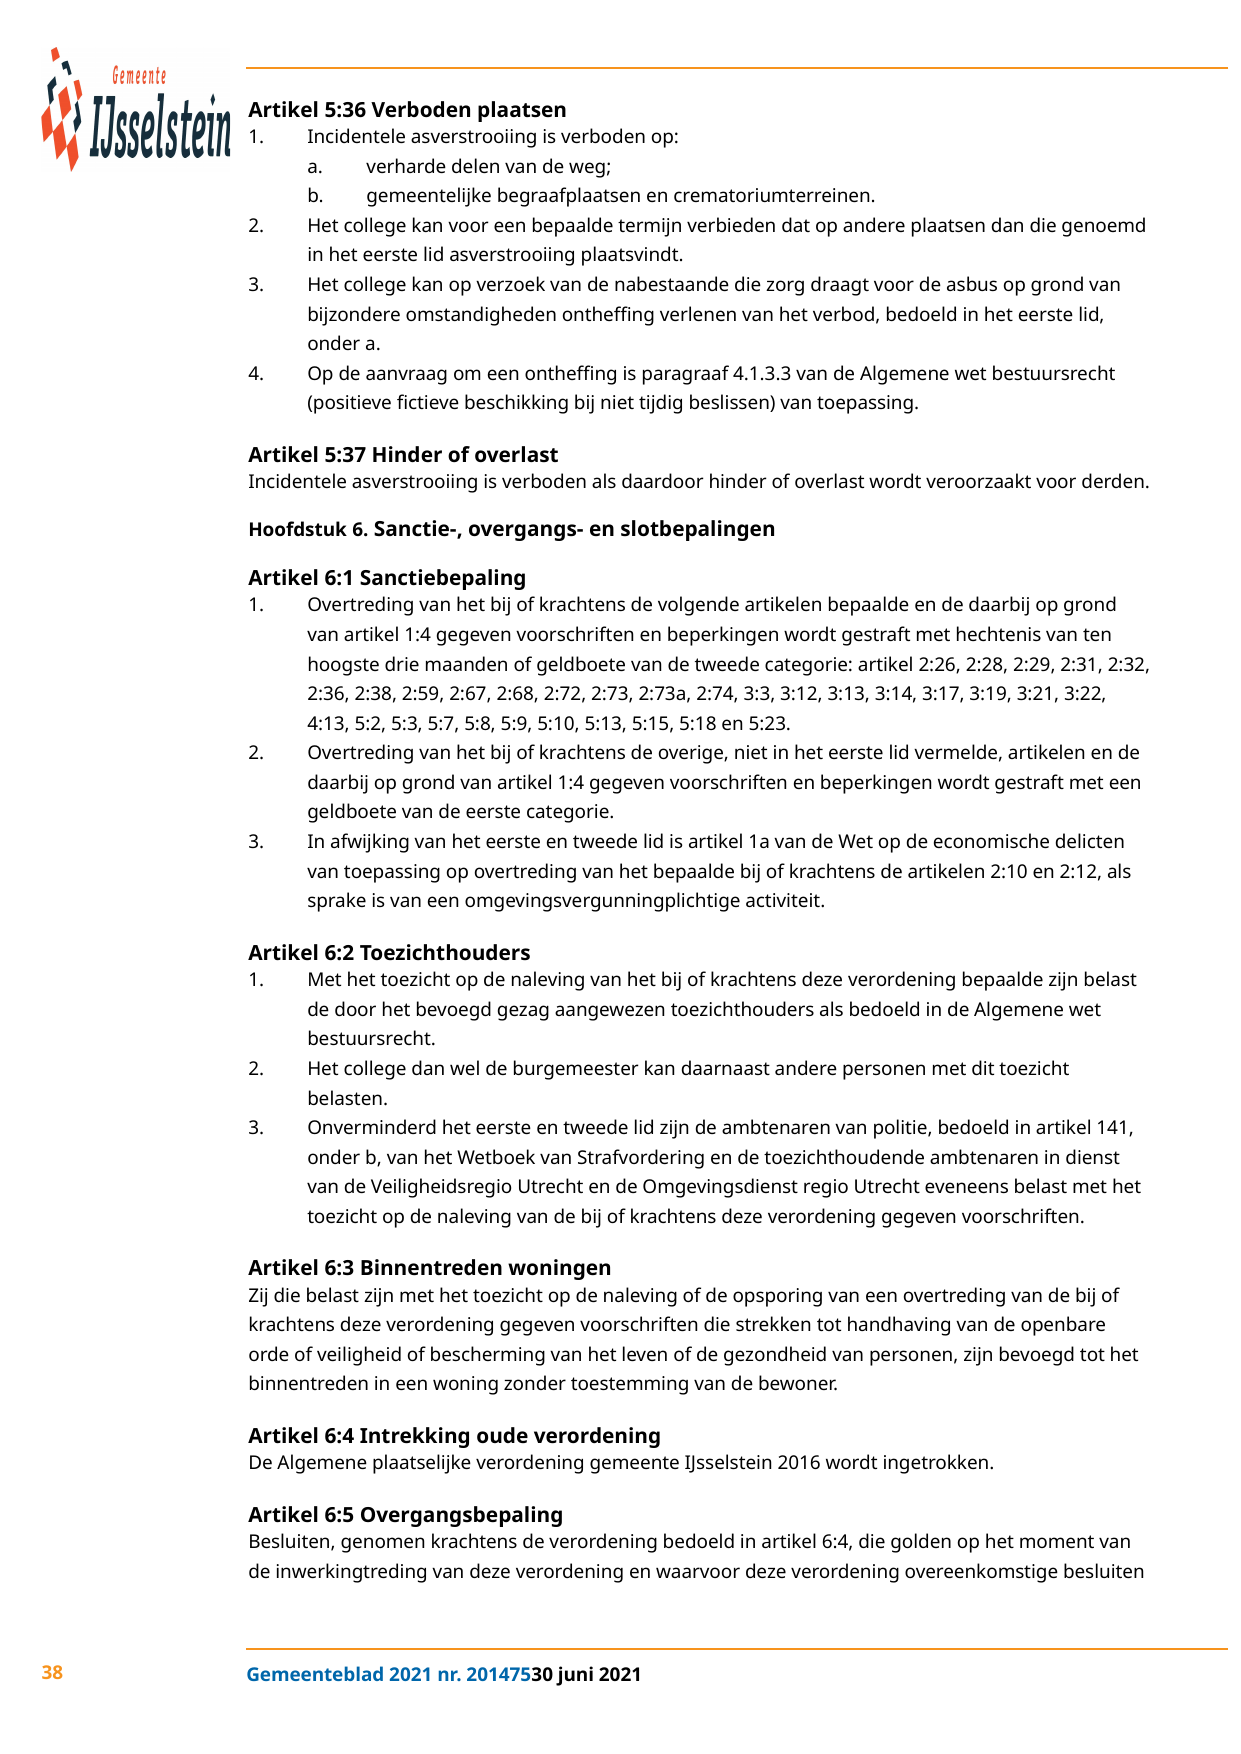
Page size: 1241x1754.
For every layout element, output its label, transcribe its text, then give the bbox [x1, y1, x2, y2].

list Het college kan voor een bepaalde termijn verbieden dat op andere plaatsen dan die genoemd in het eerste lid asverstrooiing plaatsvindt. [248, 212, 1152, 267]
text Artikel 6:1 Sanctiebepaling [248, 563, 1152, 592]
list Overtreding van het bij of krachtens de volgende artikelen bepaalde en de daarbij op grond van artikel 1:4 gegeven voorschriften en beperkingen wordt gestraft met hechtenis van ten hoogste drie maanden of geldboete van de tweede categorie: artikel 2:26, 2:28, 2:29, 2:31, 2:32, 2:36, 2:38, 2:59, 2:67, 2:68, 2:72, 2:73, 2:73a, 2:74, 3:3, 3:12, 3:13, 3:14, 3:17, 3:19, 3:21, 3:22, 4:13, 5:2, 5:3, 5:7, 5:8, 5:9, 5:10, 5:13, 5:15, 5:18 en 5:23. [248, 592, 1152, 736]
list gemeentelijke begraafplaatsen en crematoriumterreinen. [307, 182, 1152, 208]
text Hoofdstuk 6. Sanctie-, overgangs- en slotbepalingen [248, 514, 1152, 542]
text Artikel 6:5 Overgangsbepaling [248, 1500, 1152, 1528]
list In afwijking van het eerste en tweede lid is artikel 1a van de Wet op de economische delicten van toepassing op overtreding van het bepaalde bij of krachtens de artikelen 2:10 en 2:12, als sprake is van een omgevingsvergunningplichtige activiteit. [248, 828, 1152, 913]
list Incidentele asverstrooiing is verboden op: [248, 123, 1152, 149]
list Op de aanvraag om een ontheffing is paragraaf 4.1.3.3 van de Algemene wet bestuursrecht (positieve fictieve beschikking bij niet tijdig beslissen) van toepassing. [248, 360, 1152, 415]
list Met het toezicht op de naleving van het bij of krachtens deze verordening bepaalde zijn belast de door het bevoegd gezag aangewezen toezichthouders als bedoeld in de Algemene wet bestuursrecht. [248, 966, 1152, 1051]
list Onverminderd het eerste en tweede lid zijn de ambtenaren van politie, bedoeld in artikel 141, onder b, van het Wetboek van Strafvordering en de toezichthoudende ambtenaren in dienst van de Veiligheidsregio Utrecht en de Omgevingsdienst regio Utrecht eveneens belast met het toezicht op de naleving van de bij of krachtens deze verordening gegeven voorschriften. [248, 1114, 1152, 1229]
list Het college kan op verzoek van de nabestaande die zorg draagt voor de asbus op grond van bijzondere omstandigheden ontheffing verlenen van het verbod, bedoeld in het eerste lid, onder a. [248, 271, 1152, 356]
text Artikel 6:3 Binnentreden woningen [248, 1253, 1152, 1282]
text Artikel 6:2 Toezichthouders [248, 938, 1152, 966]
text Incidentele asverstrooiing is verboden als daardoor hinder of overlast wordt veroorzaakt voor derden. [248, 468, 1152, 494]
list Overtreding van het bij of krachtens de overige, niet in het eerste lid vermelde, artikelen en de daarbij op grond van artikel 1:4 gegeven voorschriften en beperkingen wordt gestraft met een geldboete van de eerste categorie. [248, 739, 1152, 824]
text Artikel 6:4 Intrekking oude verordening [248, 1421, 1152, 1449]
text De Algemene plaatselijke verordening gemeente IJsselstein 2016 wordt ingetrokken. [248, 1449, 1152, 1475]
list verharde delen van de weg; [307, 153, 1152, 178]
text Zij die belast zijn met het toezicht op de naleving of de opsporing van een overtreding van de bij of krachtens deze verordening gegeven voorschriften die strekken tot handhaving van de openbare orde of veiligheid of bescherming van het leven of de gezondheid van personen, zijn bevoegd tot het binnentreden in een woning zonder toestemming van de bewoner. [248, 1282, 1152, 1396]
text Artikel 5:37 Hinder of overlast [248, 440, 1152, 468]
text Artikel 5:36 Verboden plaatsen [248, 95, 1152, 123]
list Het college dan wel de burgemeester kan daarnaast andere personen met dit toezicht belasten. [248, 1055, 1152, 1110]
text Besluiten, genomen krachtens de verordening bedoeld in artikel 6:4, die golden op het moment van de inwerkingtreding van deze verordening en waarvoor deze verordening overeenkomstige besluiten [248, 1528, 1152, 1584]
picture [41, 47, 231, 172]
